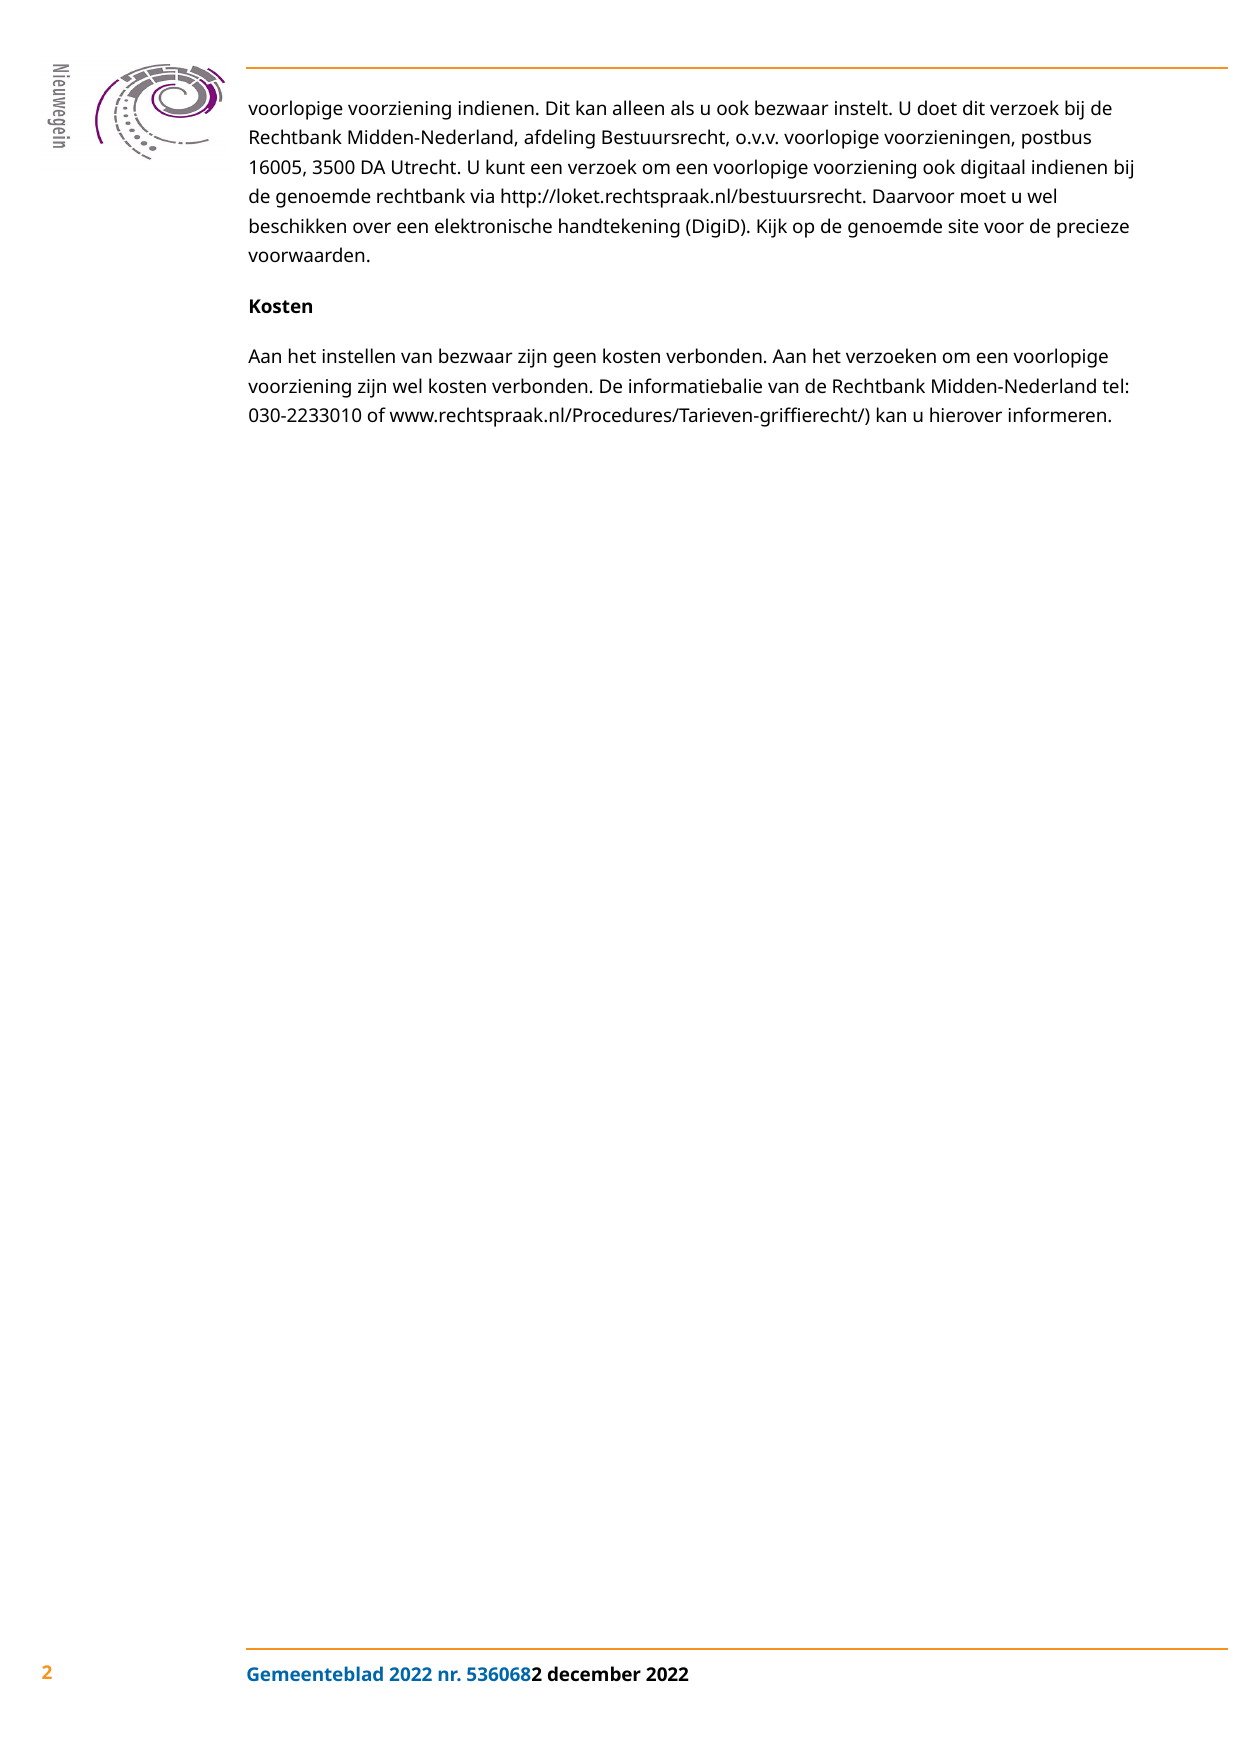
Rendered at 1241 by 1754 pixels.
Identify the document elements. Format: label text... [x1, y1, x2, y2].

picture [41, 47, 231, 172]
text Aan het instellen van bezwaar zijn geen kosten verbonden. Aan het verzoeken om een voorlopige voorziening zijn wel kosten verbonden. De informatiebalie van de Rechtbank Midden-Nederland tel: 030-2233010 of www.rechtspraak.nl/Procedures/Tarieven-griffierecht/) kan u hierover informeren. [248, 343, 1152, 428]
text voorlopige voorziening indienen. Dit kan alleen als u ook bezwaar instelt. U doet dit verzoek bij de Rechtbank Midden-Nederland, afdeling Bestuursrecht, o.v.v. voorlopige voorzieningen, postbus 16005, 3500 DA Utrecht. U kunt een verzoek om een voorlopige voorziening ook digitaal indienen bij de genoemde rechtbank via http://loket.rechtspraak.nl/bestuursrecht. Daarvoor moet u wel beschikken over een elektronische handtekening (DigiD). Kijk op de genoemde site voor de precieze voorwaarden. [248, 95, 1152, 268]
text Kosten [248, 293, 1152, 319]
